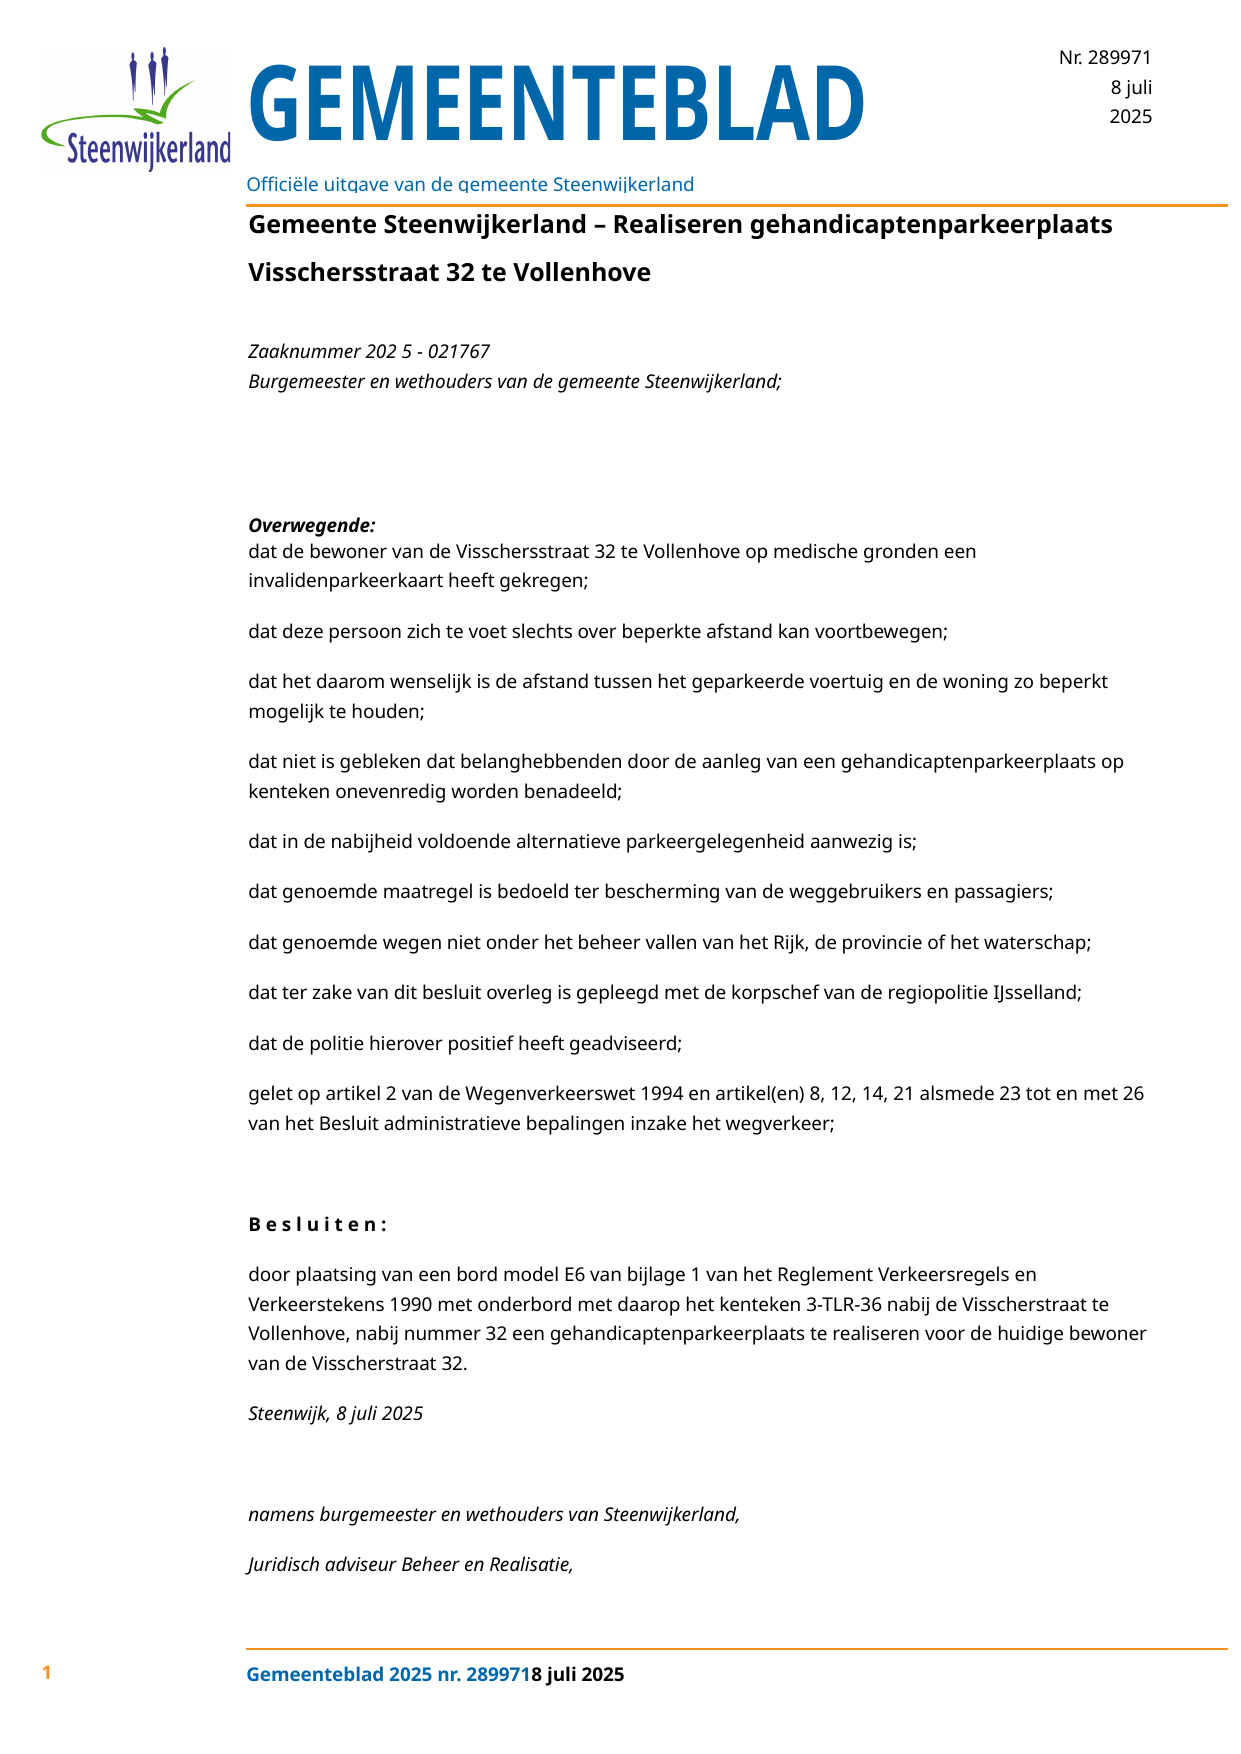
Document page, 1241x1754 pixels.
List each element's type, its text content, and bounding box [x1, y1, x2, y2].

picture [41, 47, 231, 172]
text dat de bewoner van de Visschersstraat 32 te Vollenhove op medische gronden een invalidenparkeerkaart heeft gekregen; [248, 538, 1152, 593]
text dat genoemde maatregel is bedoeld ter bescherming van de weggebruikers en passagiers; [248, 879, 1152, 904]
text dat het daarom wenselijk is de afstand tussen het geparkeerde voertuig en de woning zo beperkt mogelijk te houden; [248, 668, 1152, 724]
text Juridisch adviseur Beheer en Realisatie, [248, 1552, 1152, 1577]
text gelet op artikel 2 van de Wegenverkeerswet 1994 en artikel(en) 8, 12, 14, 21 alsmede 23 tot en met 26 van het Besluit administratieve bepalingen inzake het wegverkeer; [248, 1080, 1152, 1136]
text dat genoemde wegen niet onder het beheer vallen van het Rijk, de provincie of het waterschap; [248, 929, 1152, 955]
text Overwegende: [248, 512, 1152, 538]
text Gemeente Steenwijkerland – Realiseren gehandicaptenparkeerplaats Visschersstraat 32 te Vollenhove [248, 207, 1152, 288]
text dat ter zake van dit besluit overleg is gepleegd met de korpschef van de regiopolitie IJsselland; [248, 979, 1152, 1005]
text Steenwijk, 8 juli 2025 [248, 1400, 1152, 1426]
text dat niet is gebleken dat belanghebbenden door de aanleg van een gehandicaptenparkeerplaats op kenteken onevenredig worden benadeeld; [248, 748, 1152, 804]
text dat deze persoon zich te voet slechts over beperkte afstand kan voortbewegen; [248, 618, 1152, 644]
text Burgemeester en wethouders van de gemeente Steenwijkerland; [248, 368, 1152, 394]
text Zaaknummer 202 5 - 021767 [248, 339, 1152, 364]
text door plaatsing van een bord model E6 van bijlage 1 van het Reglement Verkeersregels en Verkeerstekens 1990 met onderbord met daarop het kenteken 3-TLR-36 nabij de Visscherstraat te Vollenhove, nabij nummer 32 een gehandicaptenparkeerplaats te realiseren voor de huidige bewoner van de Visscherstraat 32. [248, 1261, 1152, 1376]
text namens burgemeester en wethouders van Steenwijkerland, [248, 1501, 1152, 1527]
text B e s l u i t e n : [248, 1211, 1152, 1237]
text dat de politie hierover positief heeft geadviseerd; [248, 1030, 1152, 1056]
text dat in de nabijheid voldoende alternatieve parkeergelegenheid aanwezig is; [248, 828, 1152, 854]
